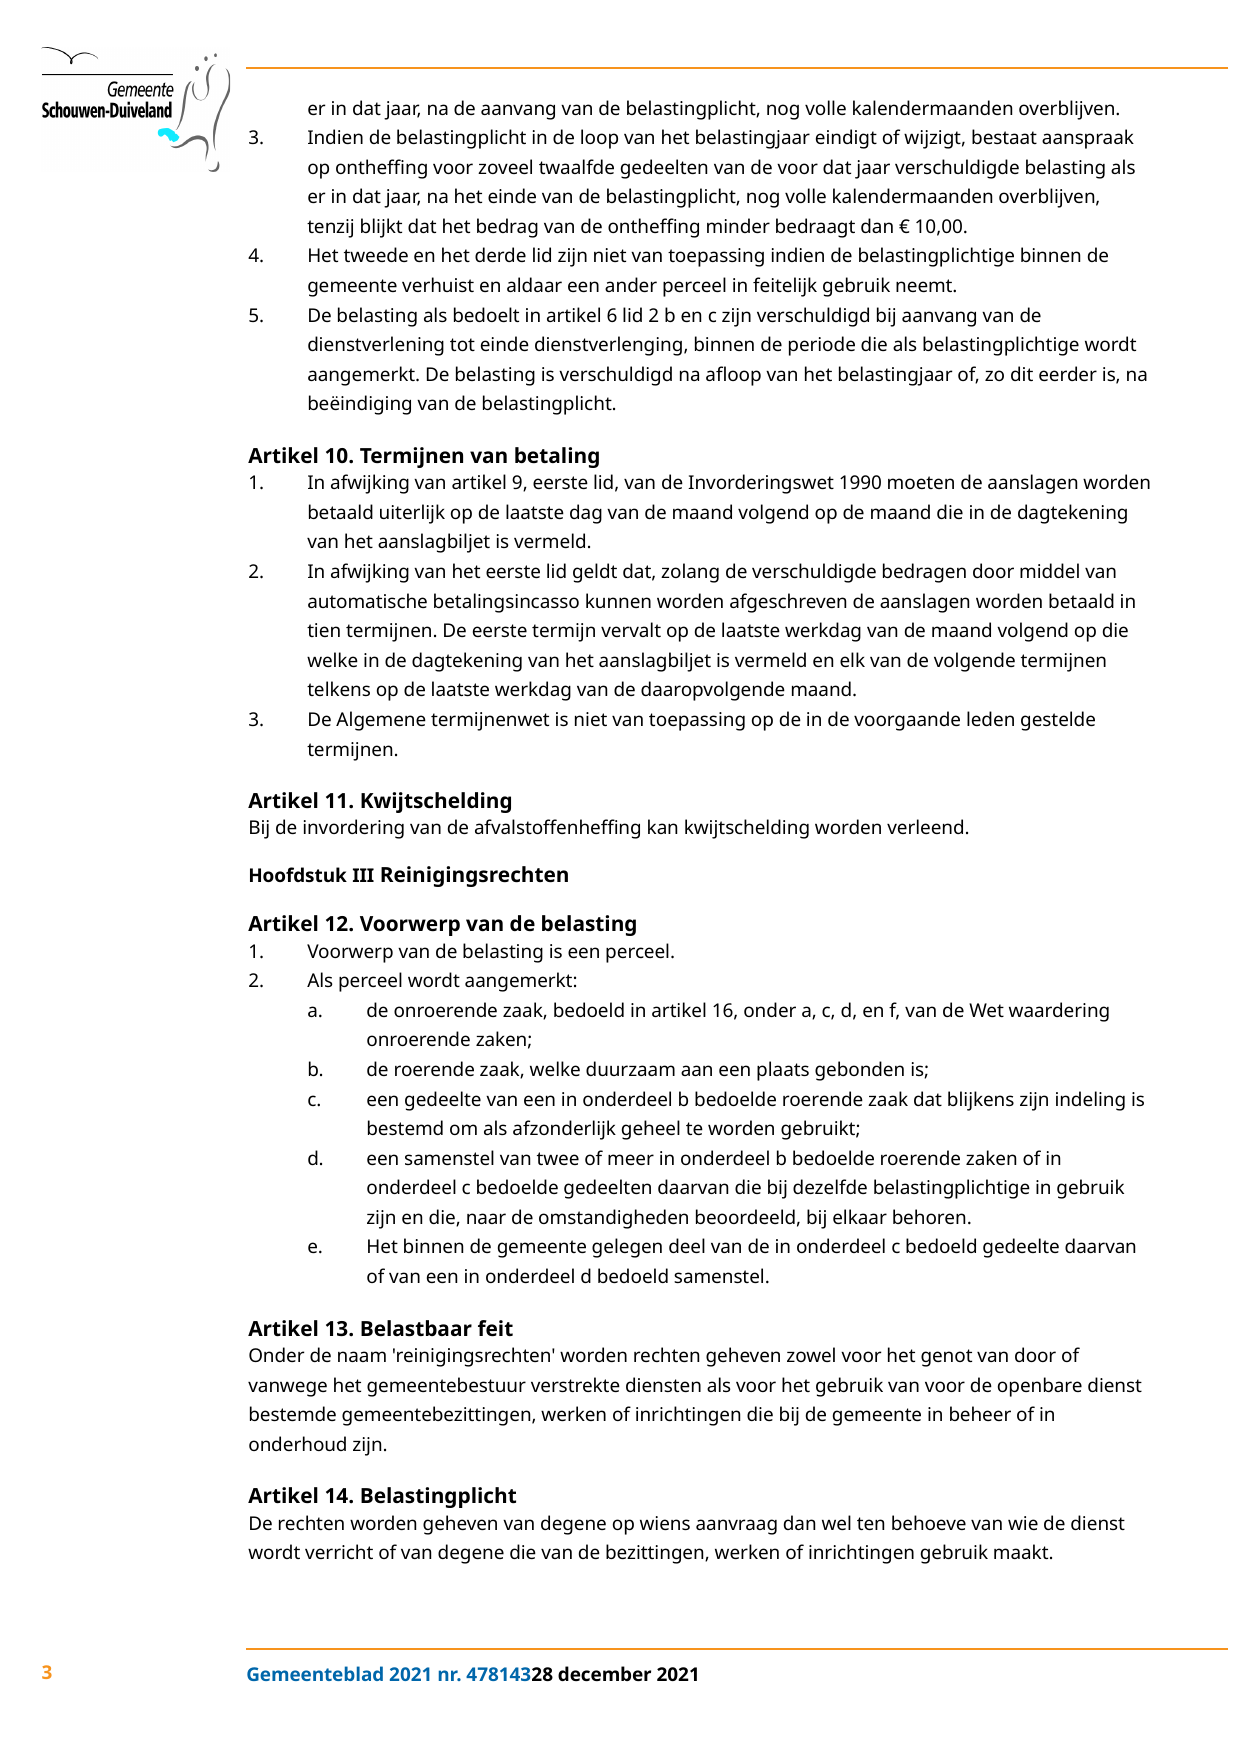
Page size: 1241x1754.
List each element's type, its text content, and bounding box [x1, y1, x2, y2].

text Artikel 10. Termijnen van betaling [248, 441, 1152, 469]
text Artikel 13. Belastbaar feit [248, 1314, 1152, 1342]
picture [41, 47, 231, 172]
list er in dat jaar, na de aanvang van de belastingplicht, nog volle kalendermaanden overblijven. [248, 95, 1152, 121]
list de onroerende zaak, bedoeld in artikel 16, onder a, c, d, en f, van de Wet waardering onroerende zaken; [307, 997, 1152, 1052]
text Artikel 11. Kwijtschelding [248, 786, 1152, 814]
text Artikel 12. Voorwerp van de belasting [248, 909, 1152, 938]
list Indien de belastingplicht in de loop van het belastingjaar eindigt of wijzigt, bestaat aanspraak op ontheffing voor zoveel twaalfde gedeelten van de voor dat jaar verschuldigde belasting als er in dat jaar, na het einde van de belastingplicht, nog volle kalendermaanden overblijven, tenzij blijkt dat het bedrag van de ontheffing minder bedraagt dan € 10,00. [248, 124, 1152, 239]
list Het tweede en het derde lid zijn niet van toepassing indien de belastingplichtige binnen de gemeente verhuist en aldaar een ander perceel in feitelijk gebruik neemt. [248, 243, 1152, 298]
text Bij de invordering van de afvalstoffenheffing kan kwijtschelding worden verleend. [248, 814, 1152, 840]
text De rechten worden geheven van degene op wiens aanvraag dan wel ten behoeve van wie de dienst wordt verricht of van degene die van de bezittingen, werken of inrichtingen gebruik maakt. [248, 1510, 1152, 1565]
text Onder de naam 'reinigingsrechten' worden rechten geheven zowel voor het genot van door of vanwege het gemeentebestuur verstrekte diensten als voor het gebruik van voor de openbare dienst bestemde gemeentebezittingen, werken of inrichtingen die bij de gemeente in beheer of in onderhoud zijn. [248, 1342, 1152, 1457]
list De belasting als bedoelt in artikel 6 lid 2 b en c zijn verschuldigd bij aanvang van de dienstverlening tot einde dienstverlenging, binnen de periode die als belastingplichtige wordt aangemerkt. De belasting is verschuldigd na afloop van het belastingjaar of, zo dit eerder is, na beëindiging van de belastingplicht. [248, 302, 1152, 416]
list Het binnen de gemeente gelegen deel van de in onderdeel c bedoeld gedeelte daarvan of van een in onderdeel d bedoeld samenstel. [307, 1234, 1152, 1289]
list In afwijking van het eerste lid geldt dat, zolang de verschuldigde bedragen door middel van automatische betalingsincasso kunnen worden afgeschreven de aanslagen worden betaald in tien termijnen. De eerste termijn vervalt op de laatste werkdag van de maand volgend op die welke in de dagtekening van het aanslagbiljet is vermeld en elk van de volgende termijnen telkens op de laatste werkdag van de daaropvolgende maand. [248, 558, 1152, 702]
list Als perceel wordt aangemerkt: [248, 967, 1152, 993]
text Artikel 14. Belastingplicht [248, 1481, 1152, 1510]
list Voorwerp van de belasting is een perceel. [248, 938, 1152, 964]
text Hoofdstuk III Reinigingsrechten [248, 860, 1152, 889]
list een samenstel van twee of meer in onderdeel b bedoelde roerende zaken of in onderdeel c bedoelde gedeelten daarvan die bij dezelfde belastingplichtige in gebruik zijn en die, naar de omstandigheden beoordeeld, bij elkaar behoren. [307, 1145, 1152, 1230]
list een gedeelte van een in onderdeel b bedoelde roerende zaak dat blijkens zijn indeling is bestemd om als afzonderlijk geheel te worden gebruikt; [307, 1086, 1152, 1141]
list de roerende zaak, welke duurzaam aan een plaats gebonden is; [307, 1056, 1152, 1082]
list In afwijking van artikel 9, eerste lid, van de Invorderingswet 1990 moeten de aanslagen worden betaald uiterlijk op de laatste dag van de maand volgend op de maand die in de dagtekening van het aanslagbiljet is vermeld. [248, 469, 1152, 554]
list De Algemene termijnenwet is niet van toepassing op de in de voorgaande leden gestelde termijnen. [248, 706, 1152, 761]
